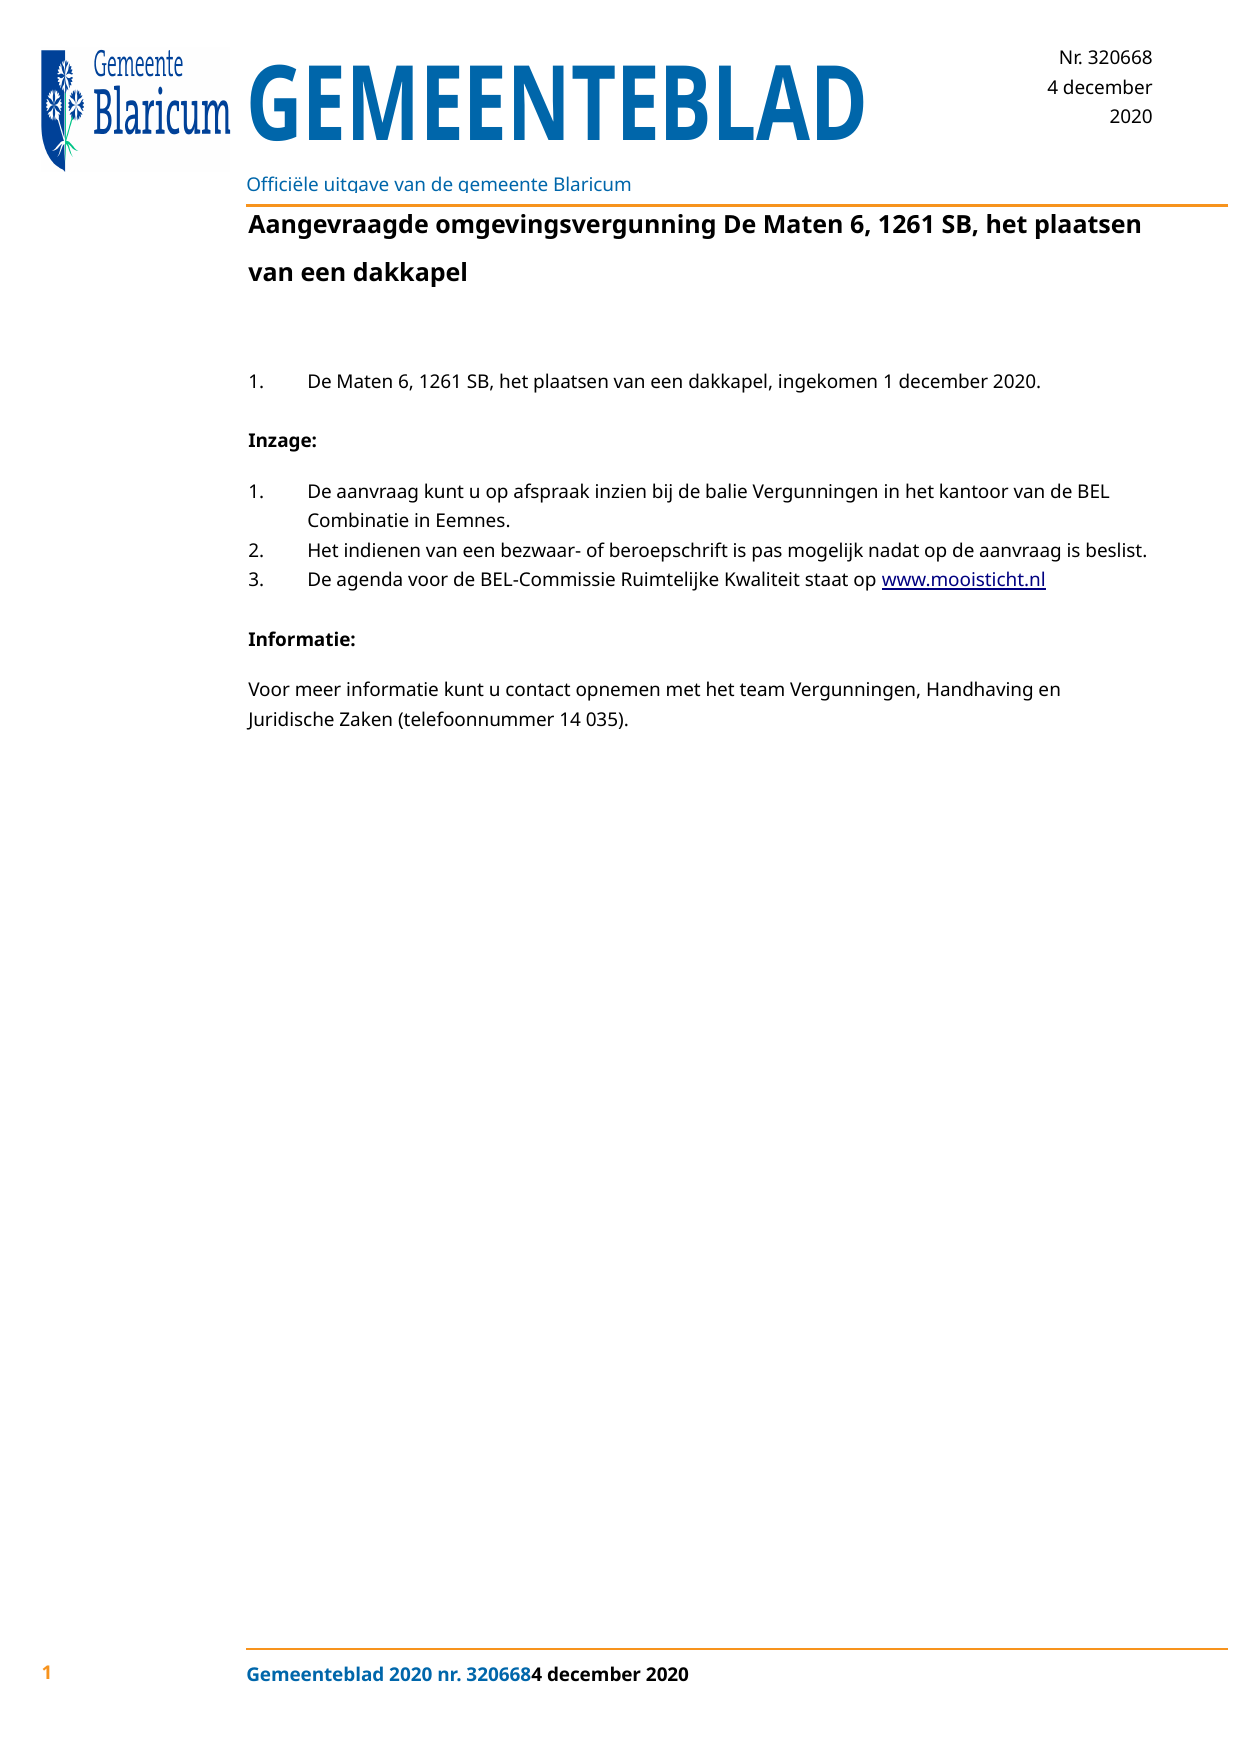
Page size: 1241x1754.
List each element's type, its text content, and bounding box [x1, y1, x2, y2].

list Het indienen van een bezwaar- of beroepschrift is pas mogelijk nadat op de aanvraag is beslist. [248, 537, 1152, 563]
picture [41, 47, 231, 172]
text Informatie: [248, 626, 1152, 652]
list De aanvraag kunt u op afspraak inzien bij de balie Vergunningen in het kantoor van de BEL Combinatie in Eemnes. [248, 478, 1152, 533]
text Voor meer informatie kunt u contact opnemen met het team Vergunningen, Handhaving en Juridische Zaken (telefoonnummer 14 035). [248, 676, 1152, 732]
text Inzage: [248, 427, 1152, 453]
list De agenda voor de BEL-Commissie Ruimtelijke Kwaliteit staat op www.mooisticht.nl [248, 567, 1152, 592]
text Aangevraagde omgevingsvergunning De Maten 6, 1261 SB, het plaatsen van een dakkapel [248, 207, 1152, 288]
list De Maten 6, 1261 SB, het plaatsen van een dakkapel, ingekomen 1 december 2020. [248, 368, 1152, 394]
